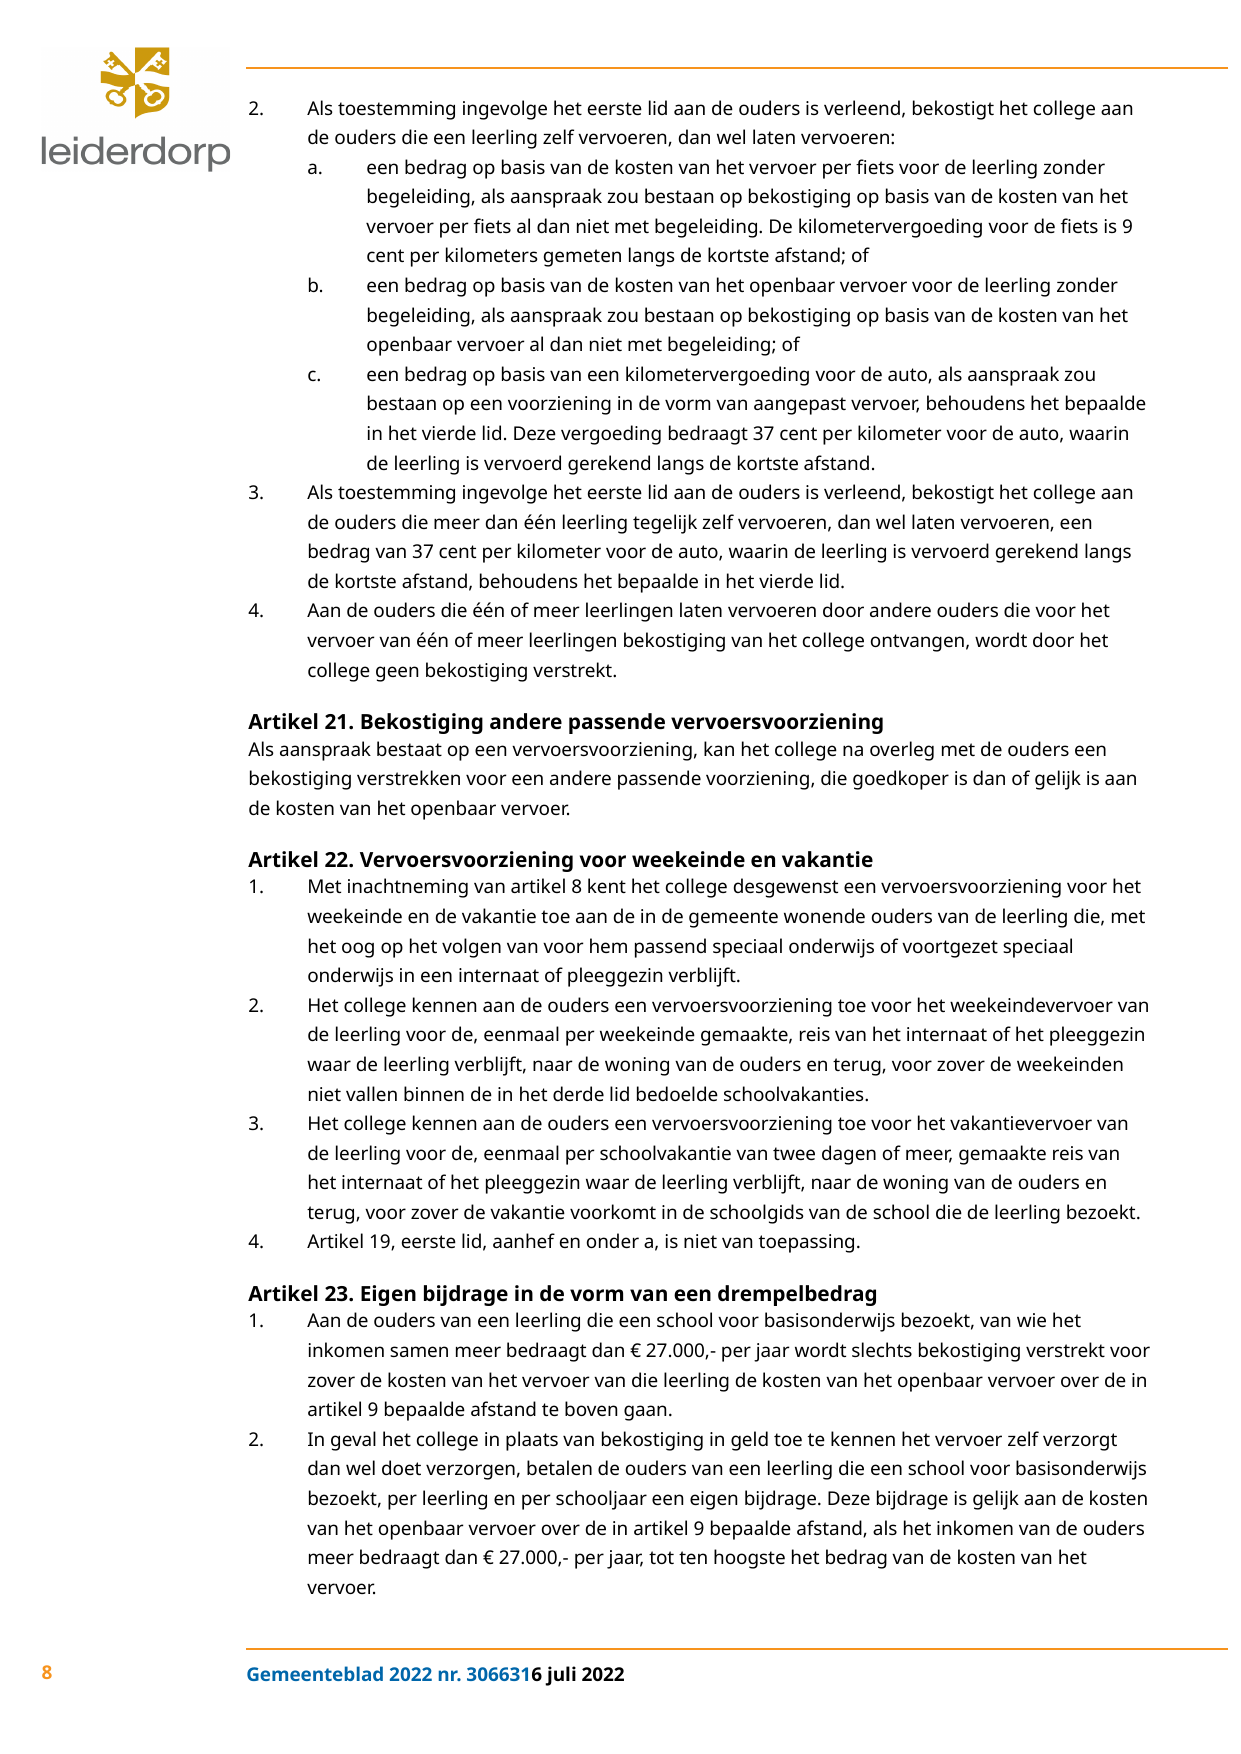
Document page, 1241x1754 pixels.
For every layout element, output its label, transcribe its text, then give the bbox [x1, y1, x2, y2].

list Het college kennen aan de ouders een vervoersvoorziening toe voor het weekeindevervoer van de leerling voor de, eenmaal per weekeinde gemaakte, reis van het internaat of het pleeggezin waar de leerling verblijft, naar de woning van de ouders en terug, voor zover de weekeinden niet vallen binnen de in het derde lid bedoelde schoolvakanties. [248, 992, 1152, 1107]
list In geval het college in plaats van bekostiging in geld toe te kennen het vervoer zelf verzorgt dan wel doet verzorgen, betalen de ouders van een leerling die een school voor basisonderwijs bezoekt, per leerling en per schooljaar een eigen bijdrage. Deze bijdrage is gelijk aan de kosten van het openbaar vervoer over de in artikel 9 bepaalde afstand, als het inkomen van de ouders meer bedraagt dan € 27.000,- per jaar, tot ten hoogste het bedrag van de kosten van het vervoer. [248, 1426, 1152, 1599]
list Met inachtneming van artikel 8 kent het college desgewenst een vervoersvoorziening voor het weekeinde en de vakantie toe aan de in de gemeente wonende ouders van de leerling die, met het oog op het volgen van voor hem passend speciaal onderwijs of voortgezet speciaal onderwijs in een internaat of pleeggezin verblijft. [248, 874, 1152, 988]
list een bedrag op basis van de kosten van het openbaar vervoer voor de leerling zonder begeleiding, als aanspraak zou bestaan op bekostiging op basis van de kosten van het openbaar vervoer al dan niet met begeleiding; of [307, 272, 1152, 357]
list een bedrag op basis van de kosten van het vervoer per fiets voor de leerling zonder begeleiding, als aanspraak zou bestaan op bekostiging op basis van de kosten van het vervoer per fiets al dan niet met begeleiding. De kilometervergoeding voor de fiets is 9 cent per kilometers gemeten langs de kortste afstand; of [307, 154, 1152, 268]
text Artikel 21. Bekostiging andere passende vervoersvoorziening [248, 707, 1152, 736]
picture [41, 47, 231, 172]
list Aan de ouders die één of meer leerlingen laten vervoeren door andere ouders die voor het vervoer van één of meer leerlingen bekostiging van het college ontvangen, wordt door het college geen bekostiging verstrekt. [248, 598, 1152, 683]
list een bedrag op basis van een kilometervergoeding voor de auto, als aanspraak zou bestaan op een voorziening in de vorm van aangepast vervoer, behoudens het bepaalde in het vierde lid. Deze vergoeding bedraagt 37 cent per kilometer voor de auto, waarin de leerling is vervoerd gerekend langs de kortste afstand. [307, 361, 1152, 476]
list Het college kennen aan de ouders een vervoersvoorziening toe voor het vakantievervoer van de leerling voor de, eenmaal per schoolvakantie van twee dagen of meer, gemaakte reis van het internaat of het pleeggezin waar de leerling verblijft, naar de woning van de ouders en terug, voor zover de vakantie voorkomt in de schoolgids van de school die de leerling bezoekt. [248, 1110, 1152, 1225]
list Aan de ouders van een leerling die een school voor basisonderwijs bezoekt, van wie het inkomen samen meer bedraagt dan € 27.000,- per jaar wordt slechts bekostiging verstrekt voor zover de kosten van het vervoer van die leerling de kosten van het openbaar vervoer over de in artikel 9 bepaalde afstand te boven gaan. [248, 1308, 1152, 1422]
text Als aanspraak bestaat op een vervoersvoorziening, kan het college na overleg met de ouders een bekostiging verstrekken voor een andere passende voorziening, die goedkoper is dan of gelijk is aan de kosten van het openbaar vervoer. [248, 736, 1152, 821]
list Als toestemming ingevolge het eerste lid aan de ouders is verleend, bekostigt het college aan de ouders die meer dan één leerling tegelijk zelf vervoeren, dan wel laten vervoeren, een bedrag van 37 cent per kilometer voor de auto, waarin de leerling is vervoerd gerekend langs de kortste afstand, behoudens het bepaalde in het vierde lid. [248, 479, 1152, 594]
text Artikel 22. Vervoersvoorziening voor weekeinde en vakantie [248, 845, 1152, 874]
list Als toestemming ingevolge het eerste lid aan de ouders is verleend, bekostigt het college aan de ouders die een leerling zelf vervoeren, dan wel laten vervoeren: [248, 95, 1152, 150]
list Artikel 19, eerste lid, aanhef en onder a, is niet van toepassing. [248, 1229, 1152, 1254]
text Artikel 23. Eigen bijdrage in de vorm van een drempelbedrag [248, 1279, 1152, 1308]
